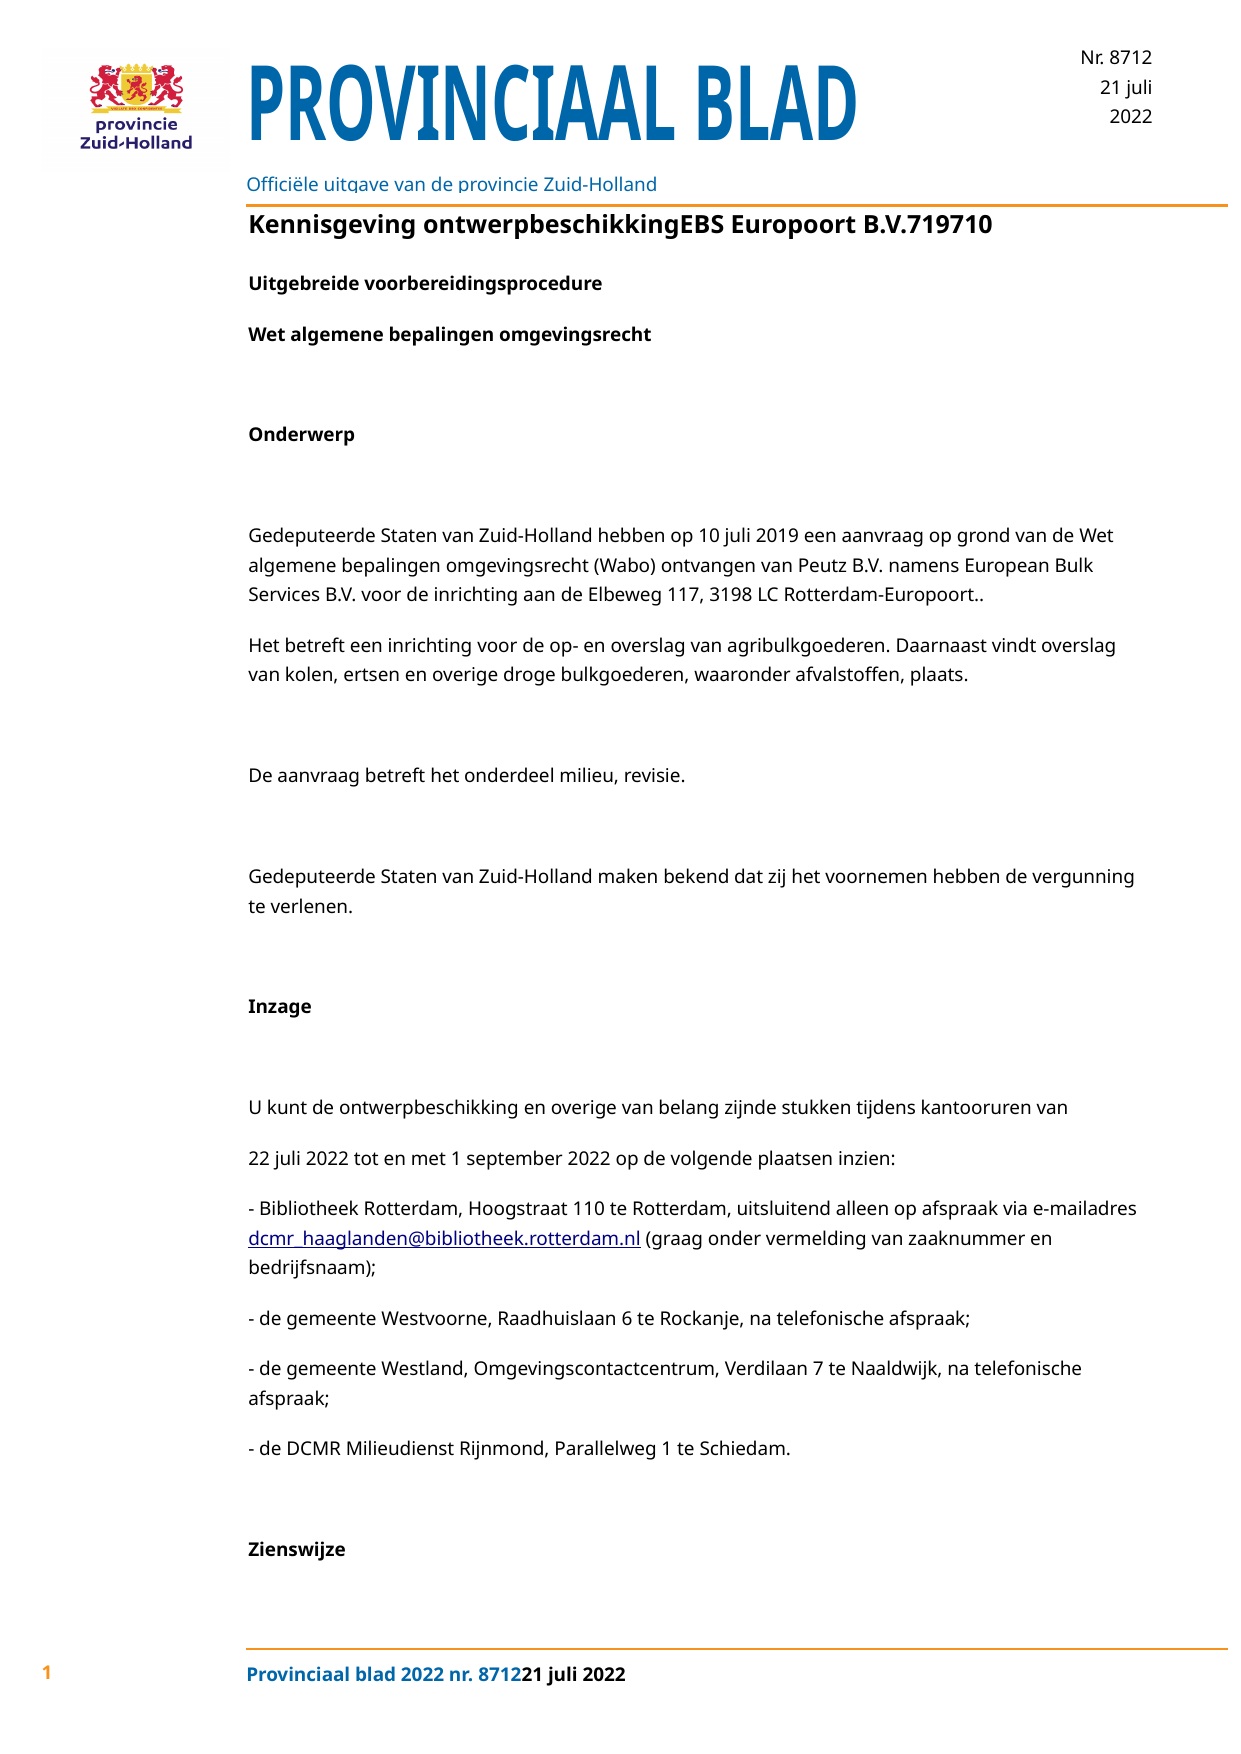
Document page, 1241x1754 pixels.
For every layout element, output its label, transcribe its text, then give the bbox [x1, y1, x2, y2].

text Uitgebreide voorbereidingsprocedure [248, 270, 1152, 296]
text - de DCMR Milieudienst Rijnmond, Parallelweg 1 te Schiedam. [248, 1435, 1152, 1461]
text 22 juli 2022 tot en met 1 september 2022 op de volgende plaatsen inzien: [248, 1145, 1152, 1171]
text - de gemeente Westland, Omgevingscontactcentrum, Verdilaan 7 te Naaldwijk, na telefonische afspraak; [248, 1355, 1152, 1411]
text Wet algemene bepalingen omgevingsrecht [248, 321, 1152, 346]
text Onderwerp [248, 422, 1152, 447]
text Gedeputeerde Staten van Zuid-Holland hebben op 10 juli 2019 een aanvraag op grond van de Wet algemene bepalingen omgevingsrecht (Wabo) ontvangen van Peutz B.V. namens European Bulk Services B.V. voor de inrichting aan de Elbeweg 117, 3198 LC Rotterdam-Europoort.. [248, 522, 1152, 607]
text Kennisgeving ontwerpbeschikkingEBS Europoort B.V.719710 [248, 207, 1152, 241]
picture [41, 47, 231, 172]
text De aanvraag betreft het onderdeel milieu, revisie. [248, 762, 1152, 788]
text Gedeputeerde Staten van Zuid-Holland maken bekend dat zij het voornemen hebben de vergunning te verlenen. [248, 863, 1152, 918]
text - Bibliotheek Rotterdam, Hoogstraat 110 te Rotterdam, uitsluitend alleen op afspraak via e-mailadres dcmr_haaglanden@bibliotheek.rotterdam.nl (graag onder vermelding van zaaknummer en bedrijfsnaam); [248, 1195, 1152, 1280]
text Inzage [248, 994, 1152, 1019]
text Het betreft een inrichting voor de op- en overslag van agribulkgoederen. Daarnaast vindt overslag van kolen, ertsen en overige droge bulkgoederen, waaronder afvalstoffen, plaats. [248, 632, 1152, 687]
text - de gemeente Westvoorne, Raadhuislaan 6 te Rockanje, na telefonische afspraak; [248, 1305, 1152, 1331]
text U kunt de ontwerpbeschikking en overige van belang zijnde stukken tijdens kantooruren van [248, 1094, 1152, 1120]
text Zienswijze [248, 1536, 1152, 1562]
